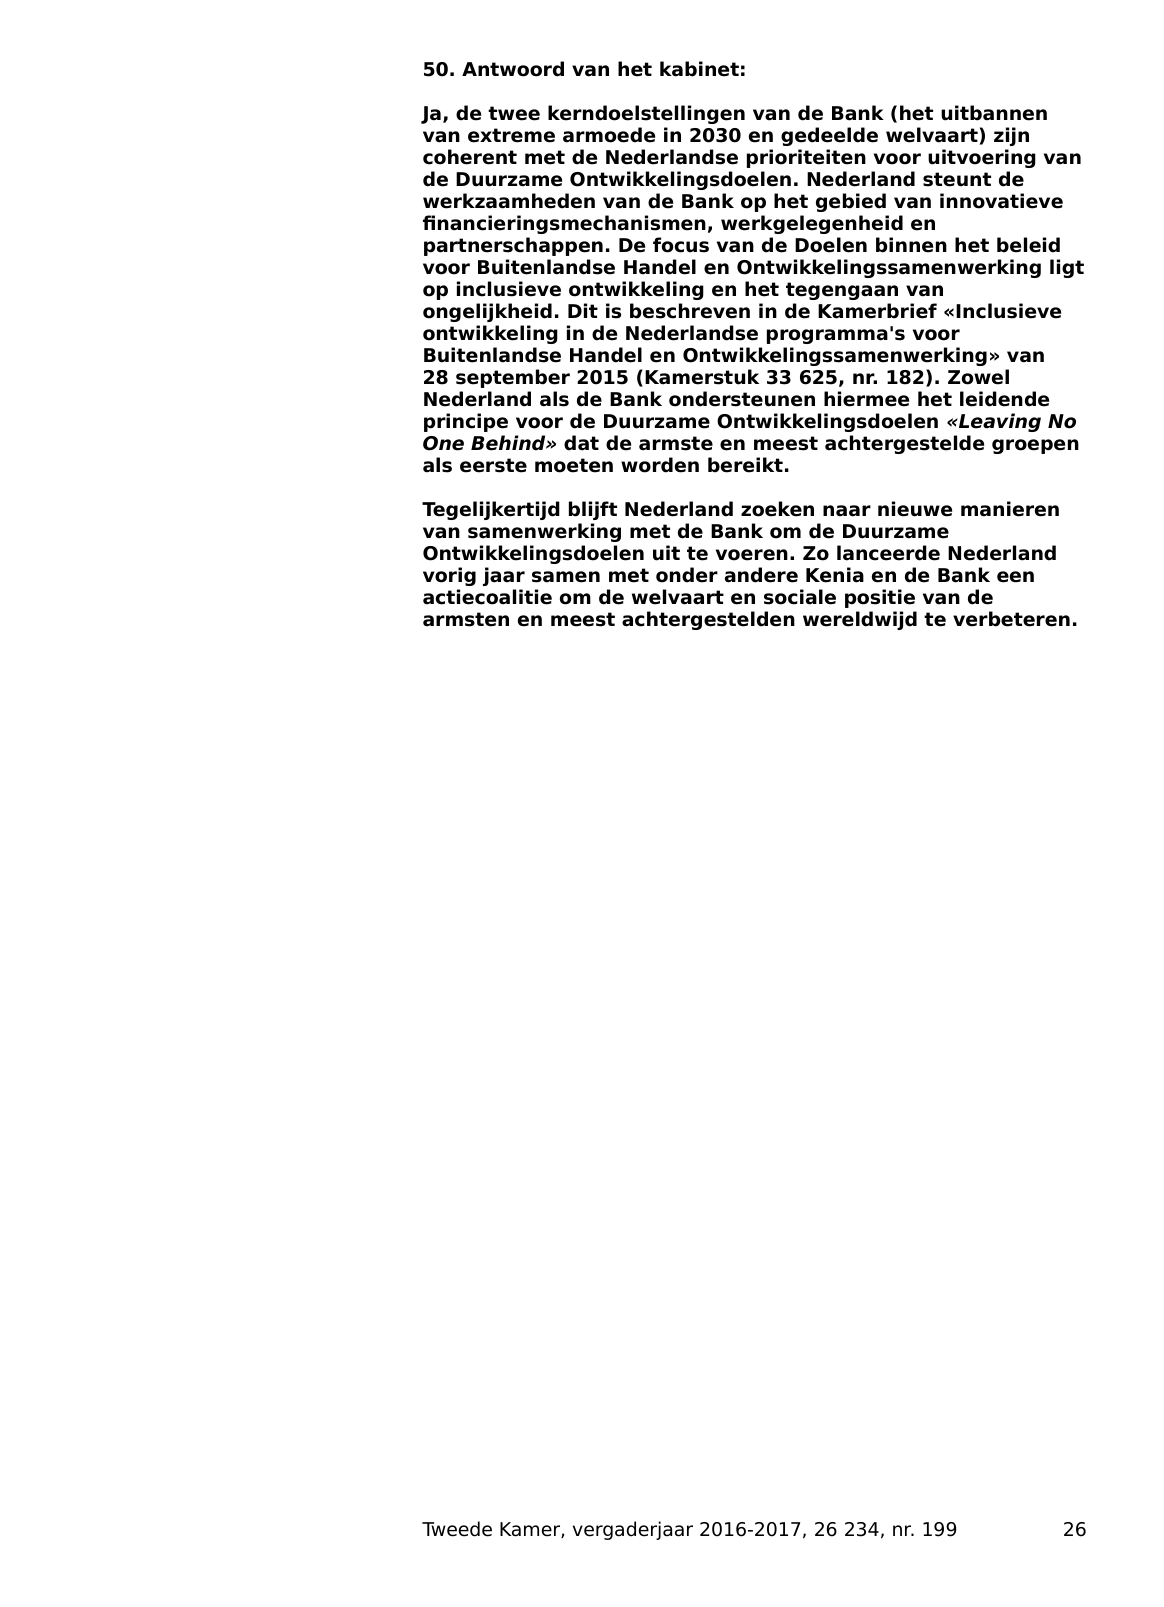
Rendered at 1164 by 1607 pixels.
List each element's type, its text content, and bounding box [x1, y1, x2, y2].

subtitle 50. Antwoord van het kabinet: [422, 59, 1087, 81]
text Tegelijkertijd blijft Nederland zoeken naar nieuwe manieren van samenwerking met de Bank om de Duurzame Ontwikkelingsdoelen uit te voeren. Zo lanceerde Nederland vorig jaar samen met onder andere Kenia en de Bank een actiecoalitie om de welvaart en sociale positie van de armsten en meest achtergestelden wereldwijd te verbeteren. [422, 499, 1087, 631]
text Ja, de twee kerndoelstellingen van de Bank (het uitbannen van extreme armoede in 2030 en gedeelde welvaart) zijn coherent met de Nederlandse prioriteiten voor uitvoering van de Duurzame Ontwikkelingsdoelen. Nederland steunt de werkzaamheden van de Bank op het gebied van innovatieve financieringsmechanismen, werkgelegenheid en partnerschappen. De focus van de Doelen binnen het beleid voor Buitenlandse Handel en Ontwikkelingssamenwerking ligt op inclusieve ontwikkeling en het tegengaan van ongelijkheid. Dit is beschreven in de Kamerbrief «Inclusieve ontwikkeling in de Nederlandse programma's voor Buitenlandse Handel en Ontwikkelingssamenwerking» van 28 september 2015 (Kamerstuk 33 625, nr. 182). Zowel Nederland als de Bank ondersteunen hiermee het leidende principe voor de Duurzame Ontwikkelingsdoelen «Leaving No One Behind» dat de armste en meest achtergestelde groepen als eerste moeten worden bereikt. [422, 103, 1087, 477]
